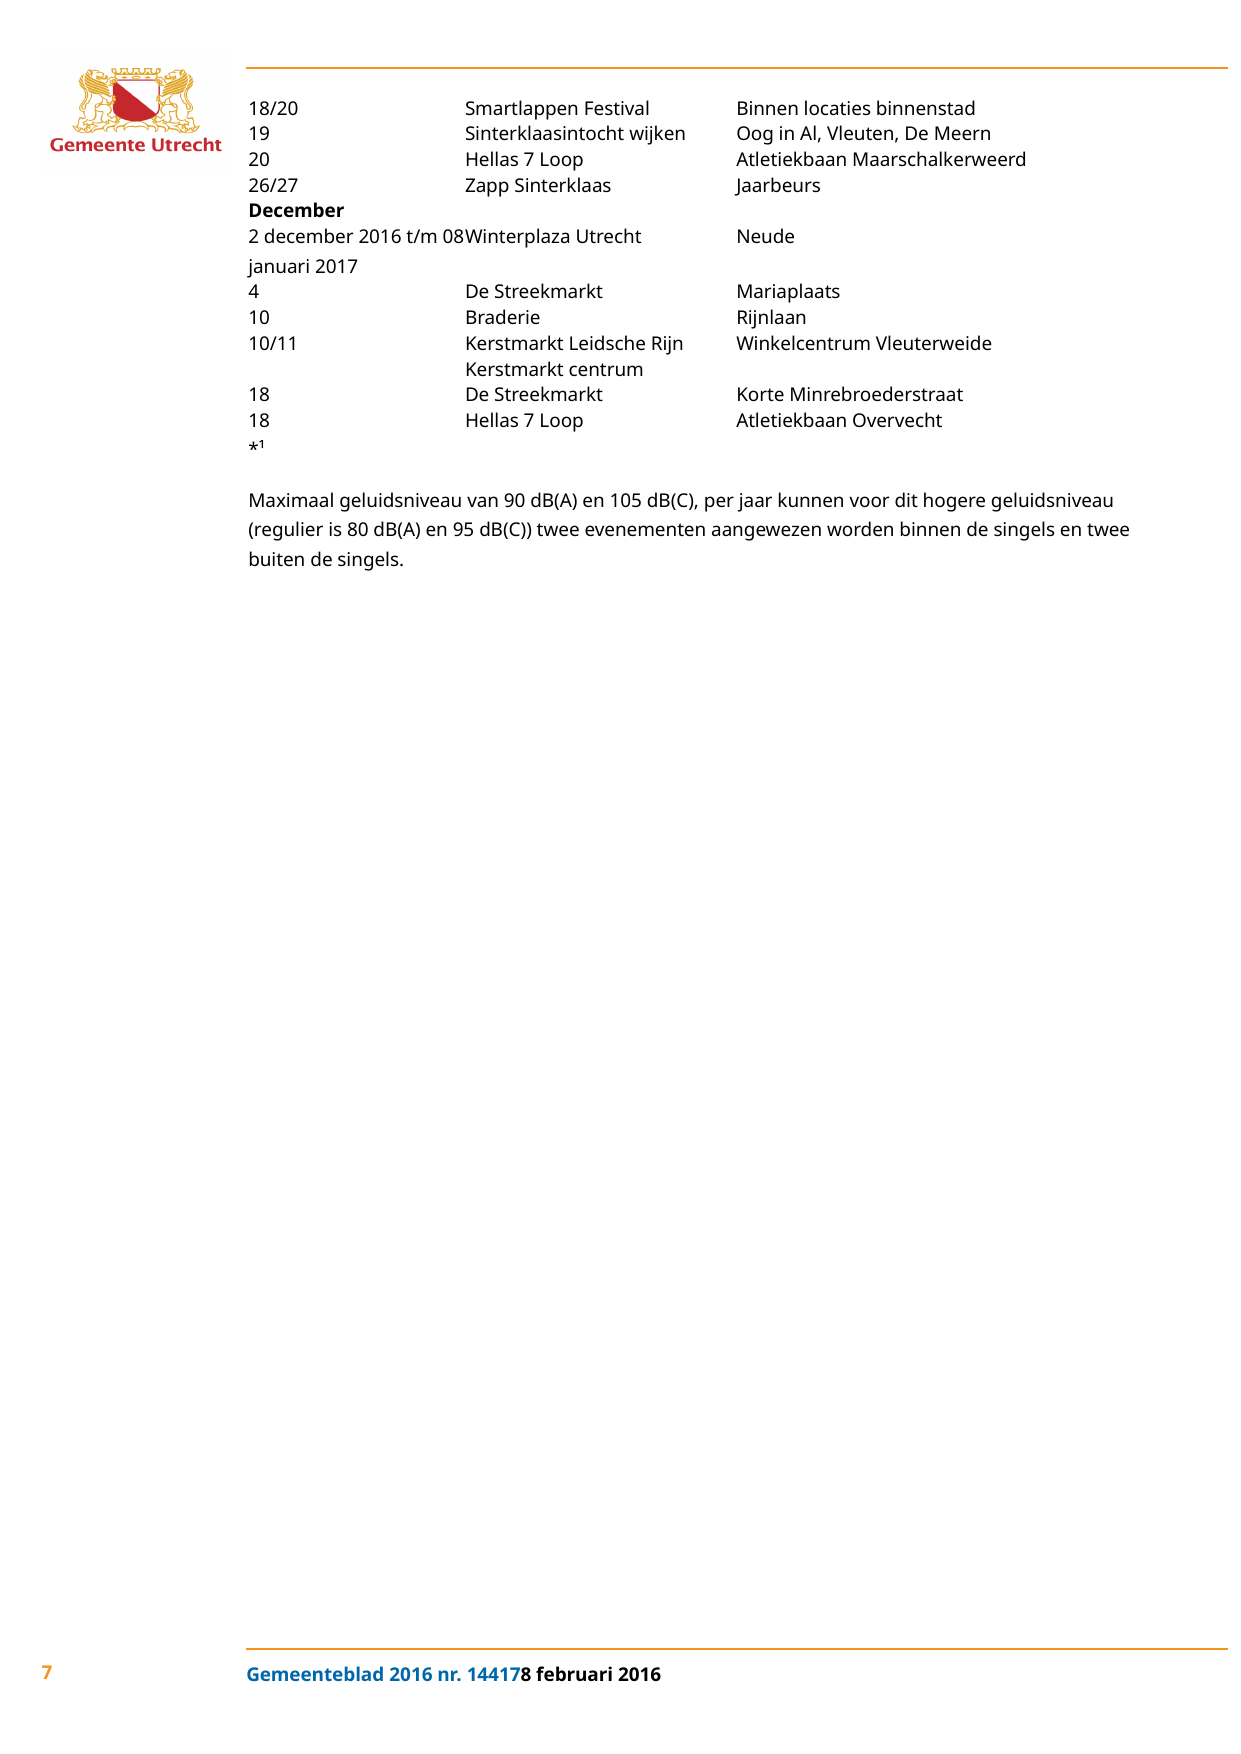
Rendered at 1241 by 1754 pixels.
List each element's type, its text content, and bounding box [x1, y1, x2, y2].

table_cell 20 [248, 146, 465, 172]
table_cell December [248, 198, 465, 223]
table_cell Winterplaza Utrecht [465, 224, 736, 279]
table_cell Neude [736, 224, 1152, 279]
table_cell Rijnlaan [736, 305, 1152, 330]
table_cell 2 december 2016 t/m 08 januari 2017 [248, 224, 465, 279]
table_cell Atletiekbaan Overvecht [736, 408, 1152, 433]
text *¹ [248, 436, 1152, 462]
table_cell Smartlappen Festival [465, 95, 736, 121]
table_cell Kerstmarkt Leidsche Rijn [465, 330, 736, 356]
table_cell [736, 198, 1152, 223]
table_cell 10/11 [248, 330, 465, 356]
text Maximaal geluidsniveau van 90 dB(A) en 105 dB(C), per jaar kunnen voor dit hogere geluidsniveau (regulier is 80 dB(A) en 95 dB(C)) twee evenementen aangewezen worden binnen de singels en twee buiten de singels. [248, 487, 1152, 572]
table_cell Winkelcentrum Vleuterweide [736, 330, 1152, 356]
table_cell Braderie [465, 305, 736, 330]
table_cell Oog in Al, Vleuten, De Meern [736, 121, 1152, 146]
table_cell Atletiekbaan Maarschalkerweerd [736, 146, 1152, 172]
table_cell [736, 356, 1152, 382]
table_cell Zapp Sinterklaas [465, 172, 736, 198]
table_cell De Streekmarkt [465, 382, 736, 407]
table_cell Hellas 7 Loop [465, 408, 736, 433]
table_cell 26/27 [248, 172, 465, 198]
table_cell 18 [248, 408, 465, 433]
table_cell Hellas 7 Loop [465, 146, 736, 172]
table_cell 18 [248, 382, 465, 407]
table_cell Jaarbeurs [736, 172, 1152, 198]
table_cell 10 [248, 305, 465, 330]
picture [41, 47, 231, 172]
table_cell Binnen locaties binnenstad [736, 95, 1152, 121]
table_cell De Streekmarkt [465, 279, 736, 304]
table_cell 4 [248, 279, 465, 304]
table_cell Korte Minrebroederstraat [736, 382, 1152, 407]
table_cell 18/20 [248, 95, 465, 121]
table_cell Kerstmarkt centrum [465, 356, 736, 382]
table_cell [248, 356, 465, 382]
table_cell 19 [248, 121, 465, 146]
table_cell Sinterklaasintocht wijken [465, 121, 736, 146]
table_cell Mariaplaats [736, 279, 1152, 304]
table_cell [465, 198, 736, 223]
